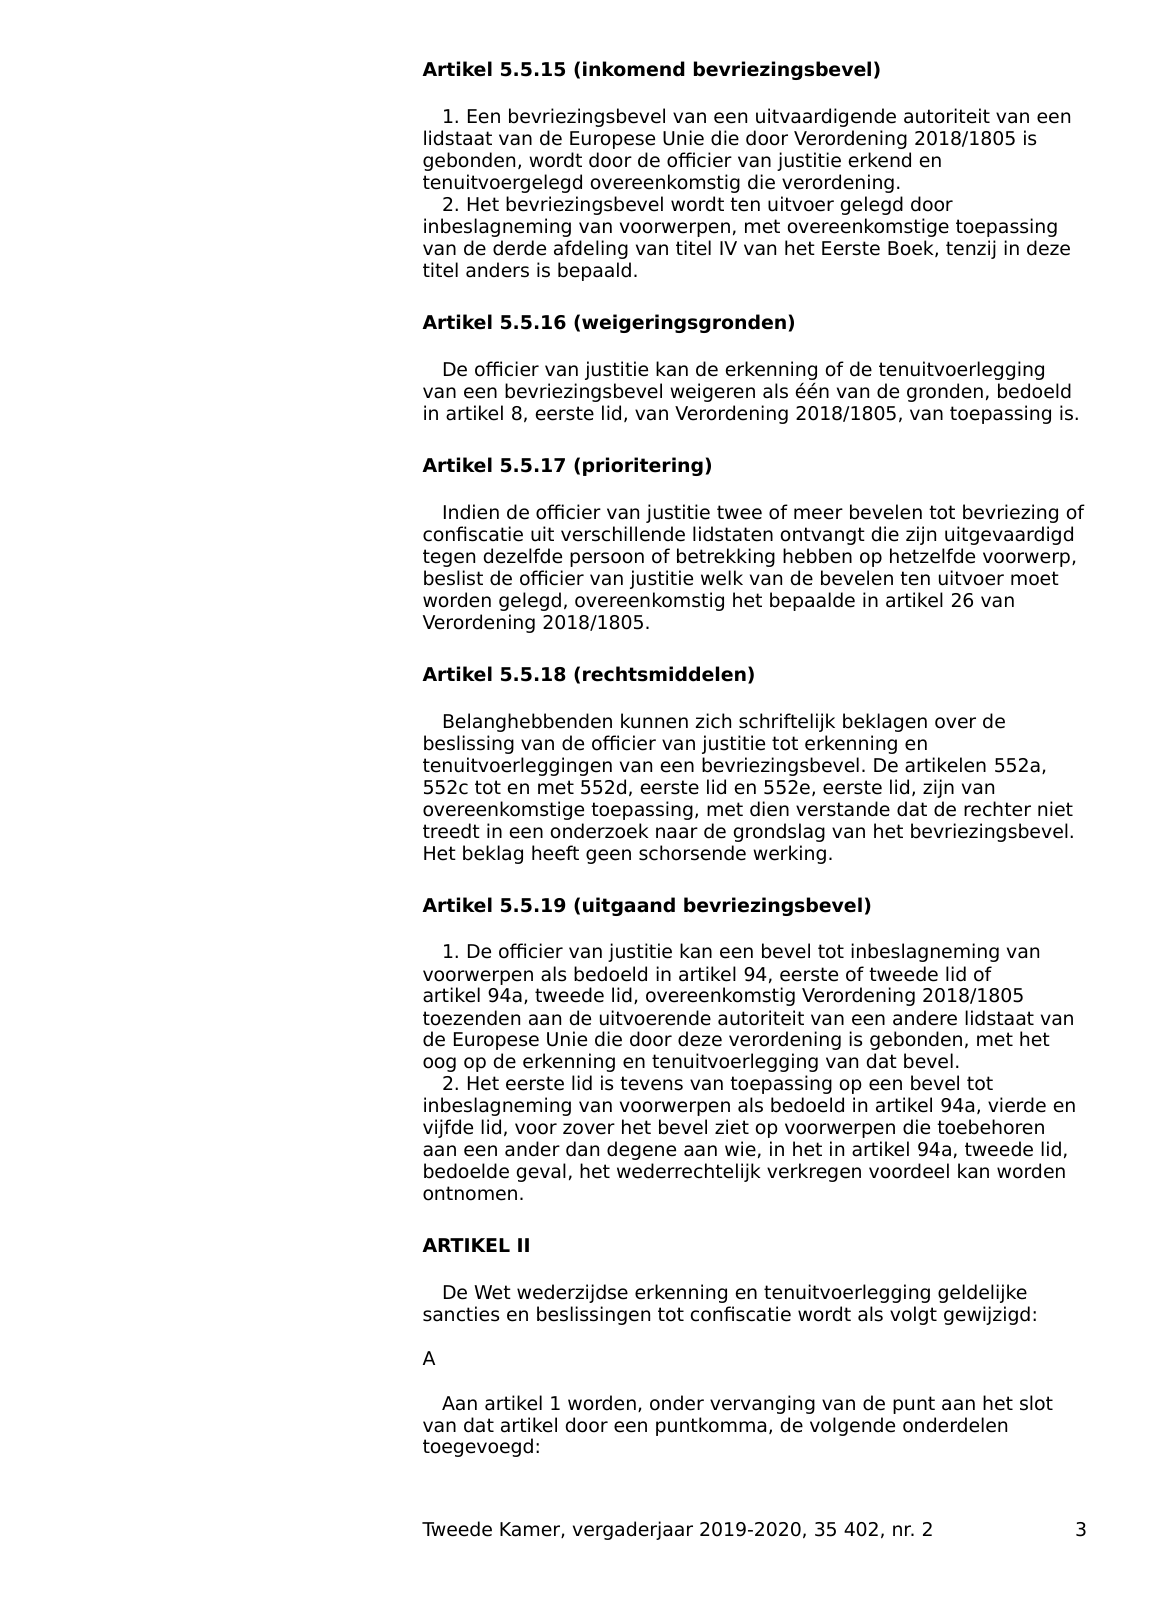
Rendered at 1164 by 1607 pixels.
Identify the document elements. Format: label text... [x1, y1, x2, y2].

subtitle Artikel 5.5.18 (rechtsmiddelen) [422, 664, 1087, 686]
subtitle Artikel 5.5.15 (inkomend bevriezingsbevel) [422, 59, 1087, 81]
text De Wet wederzijdse erkenning en tenuitvoerlegging geldelijke sancties en beslissingen tot confiscatie wordt als volgt gewijzigd: [422, 1282, 1087, 1326]
text De officier van justitie kan de erkenning of de tenuitvoerlegging van een bevriezingsbevel weigeren als één van de gronden, bedoeld in artikel 8, eerste lid, van Verordening 2018/1805, van toepassing is. [422, 359, 1087, 425]
text Indien de officier van justitie twee of meer bevelen tot bevriezing of confiscatie uit verschillende lidstaten ontvangt die zijn uitgevaardigd tegen dezelfde persoon of betrekking hebben op hetzelfde voorwerp, beslist de officier van justitie welk van de bevelen ten uitvoer moet worden gelegd, overeenkomstig het bepaalde in artikel 26 van Verordening 2018/1805. [422, 502, 1087, 634]
text Belanghebbenden kunnen zich schriftelijk beklagen over de beslissing van de officier van justitie tot erkenning en tenuitvoerleggingen van een bevriezingsbevel. De artikelen 552a, 552c tot en met 552d, eerste lid en 552e, eerste lid, zijn van overeenkomstige toepassing, met dien verstande dat de rechter niet treedt in een onderzoek naar de grondslag van het bevriezingsbevel. Het beklag heeft geen schorsende werking. [422, 711, 1087, 864]
text 2. Het bevriezingsbevel wordt ten uitvoer gelegd door inbeslagneming van voorwerpen, met overeenkomstige toepassing van de derde afdeling van titel IV van het Eerste Boek, tenzij in deze titel anders is bepaald. [422, 194, 1087, 282]
text Aan artikel 1 worden, onder vervanging van de punt aan het slot van dat artikel door een puntkomma, de volgende onderdelen toegevoegd: [422, 1392, 1087, 1458]
text A [422, 1348, 1087, 1370]
subtitle ARTIKEL II [422, 1235, 1087, 1257]
subtitle Artikel 5.5.19 (uitgaand bevriezingsbevel) [422, 894, 1087, 916]
text 2. Het eerste lid is tevens van toepassing op een bevel tot inbeslagneming van voorwerpen als bedoeld in artikel 94a, vierde en vijfde lid, voor zover het bevel ziet op voorwerpen die toebehoren aan een ander dan degene aan wie, in het in artikel 94a, tweede lid, bedoelde geval, het wederrechtelijk verkregen voordeel kan worden ontnomen. [422, 1073, 1087, 1205]
subtitle Artikel 5.5.17 (prioritering) [422, 455, 1087, 477]
text 1. Een bevriezingsbevel van een uitvaardigende autoriteit van een lidstaat van de Europese Unie die door Verordening 2018/1805 is gebonden, wordt door de officier van justitie erkend en tenuitvoergelegd overeenkomstig die verordening. [422, 106, 1087, 194]
subtitle Artikel 5.5.16 (weigeringsgronden) [422, 312, 1087, 334]
text 1. De officier van justitie kan een bevel tot inbeslagneming van voorwerpen als bedoeld in artikel 94, eerste of tweede lid of artikel 94a, tweede lid, overeenkomstig Verordening 2018/1805 toezenden aan de uitvoerende autoriteit van een andere lidstaat van de Europese Unie die door deze verordening is gebonden, met het oog op de erkenning en tenuitvoerlegging van dat bevel. [422, 941, 1087, 1073]
